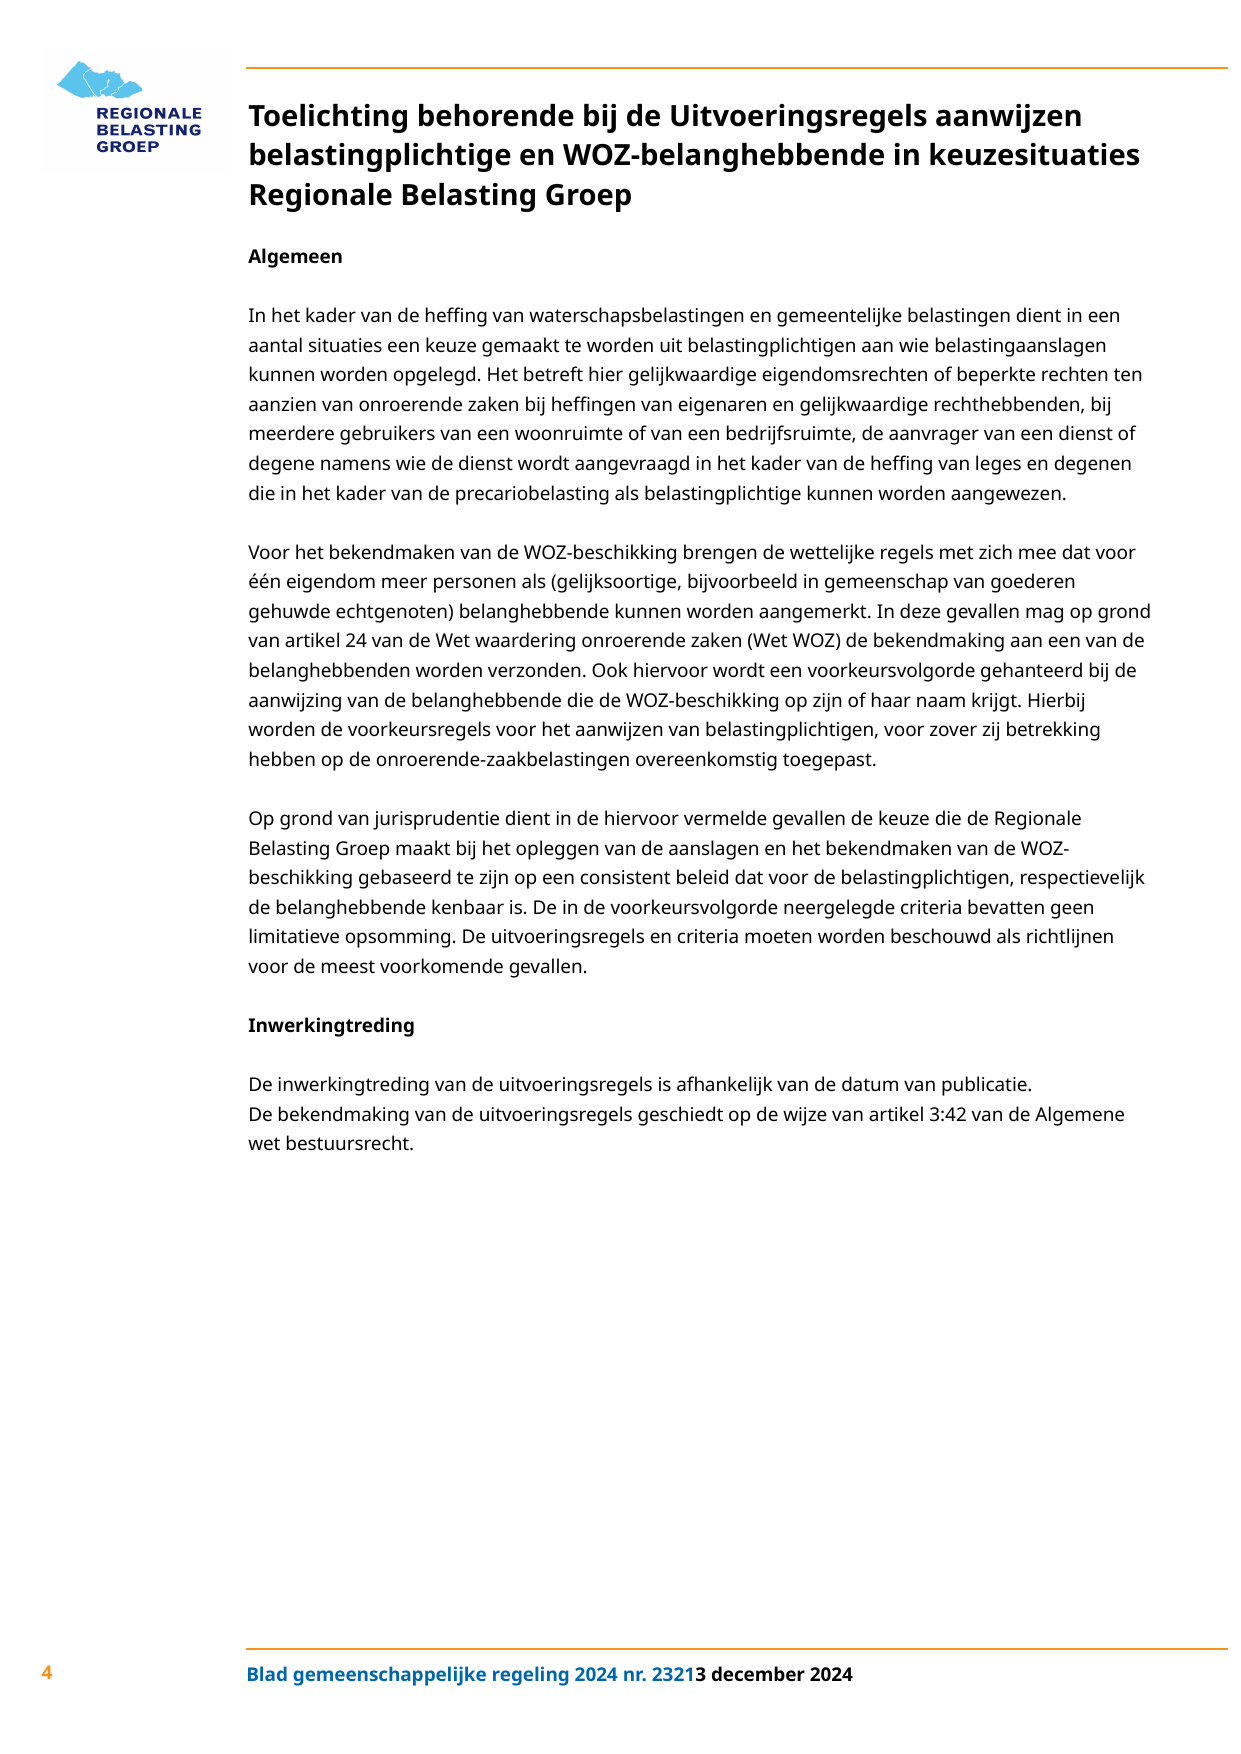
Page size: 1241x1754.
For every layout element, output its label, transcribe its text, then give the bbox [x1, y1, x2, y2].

text De inwerkingtreding van de uitvoeringsregels is afhankelijk van de datum van publicatie. [248, 1071, 1152, 1097]
text Voor het bekendmaken van de WOZ-beschikking brengen de wettelijke regels met zich mee dat voor één eigendom meer personen als (gelijksoortige, bijvoorbeeld in gemeenschap van goederen gehuwde echtgenoten) belanghebbende kunnen worden aangemerkt. In deze gevallen mag op grond van artikel 24 van de Wet waardering onroerende zaken (Wet WOZ) de bekendmaking aan een van de belanghebbenden worden verzonden. Ook hiervoor wordt een voorkeursvolgorde gehanteerd bij de aanwijzing van de belanghebbende die de WOZ-beschikking op zijn of haar naam krijgt. Hierbij worden de voorkeursregels voor het aanwijzen van belastingplichtigen, voor zover zij betrekking hebben op de onroerende-zaakbelastingen overeenkomstig toegepast. [248, 539, 1152, 772]
text De bekendmaking van de uitvoeringsregels geschiedt op de wijze van artikel 3:42 van de Algemene wet bestuursrecht. [248, 1101, 1152, 1156]
text Inwerkingtreding [248, 1012, 1152, 1038]
text Toelichting behorende bij de Uitvoeringsregels aanwijzen belastingplichtige en WOZ-belanghebbende in keuzesituaties Regionale Belasting Groep [248, 95, 1152, 214]
text Algemeen [248, 243, 1152, 269]
text In het kader van de heffing van waterschapsbelastingen en gemeentelijke belastingen dient in een aantal situaties een keuze gemaakt te worden uit belastingplichtigen aan wie belastingaanslagen kunnen worden opgelegd. Het betreft hier gelijkwaardige eigendomsrechten of beperkte rechten ten aanzien van onroerende zaken bij heffingen van eigenaren en gelijkwaardige rechthebbenden, bij meerdere gebruikers van een woonruimte of van een bedrijfsruimte, de aanvrager van een dienst of degene namens wie de dienst wordt aangevraagd in het kader van de heffing van leges en degenen die in het kader van de precariobelasting als belastingplichtige kunnen worden aangewezen. [248, 302, 1152, 505]
text Op grond van jurisprudentie dient in de hiervoor vermelde gevallen de keuze die de Regionale Belasting Groep maakt bij het opleggen van de aanslagen en het bekendmaken van de WOZ-beschikking gebaseerd te zijn op een consistent beleid dat voor de belastingplichtigen, respectievelijk de belanghebbende kenbaar is. De in de voorkeursvolgorde neergelegde criteria bevatten geen limitatieve opsomming. De uitvoeringsregels en criteria moeten worden beschouwd als richtlijnen voor de meest voorkomende gevallen. [248, 805, 1152, 979]
picture [41, 47, 231, 172]
